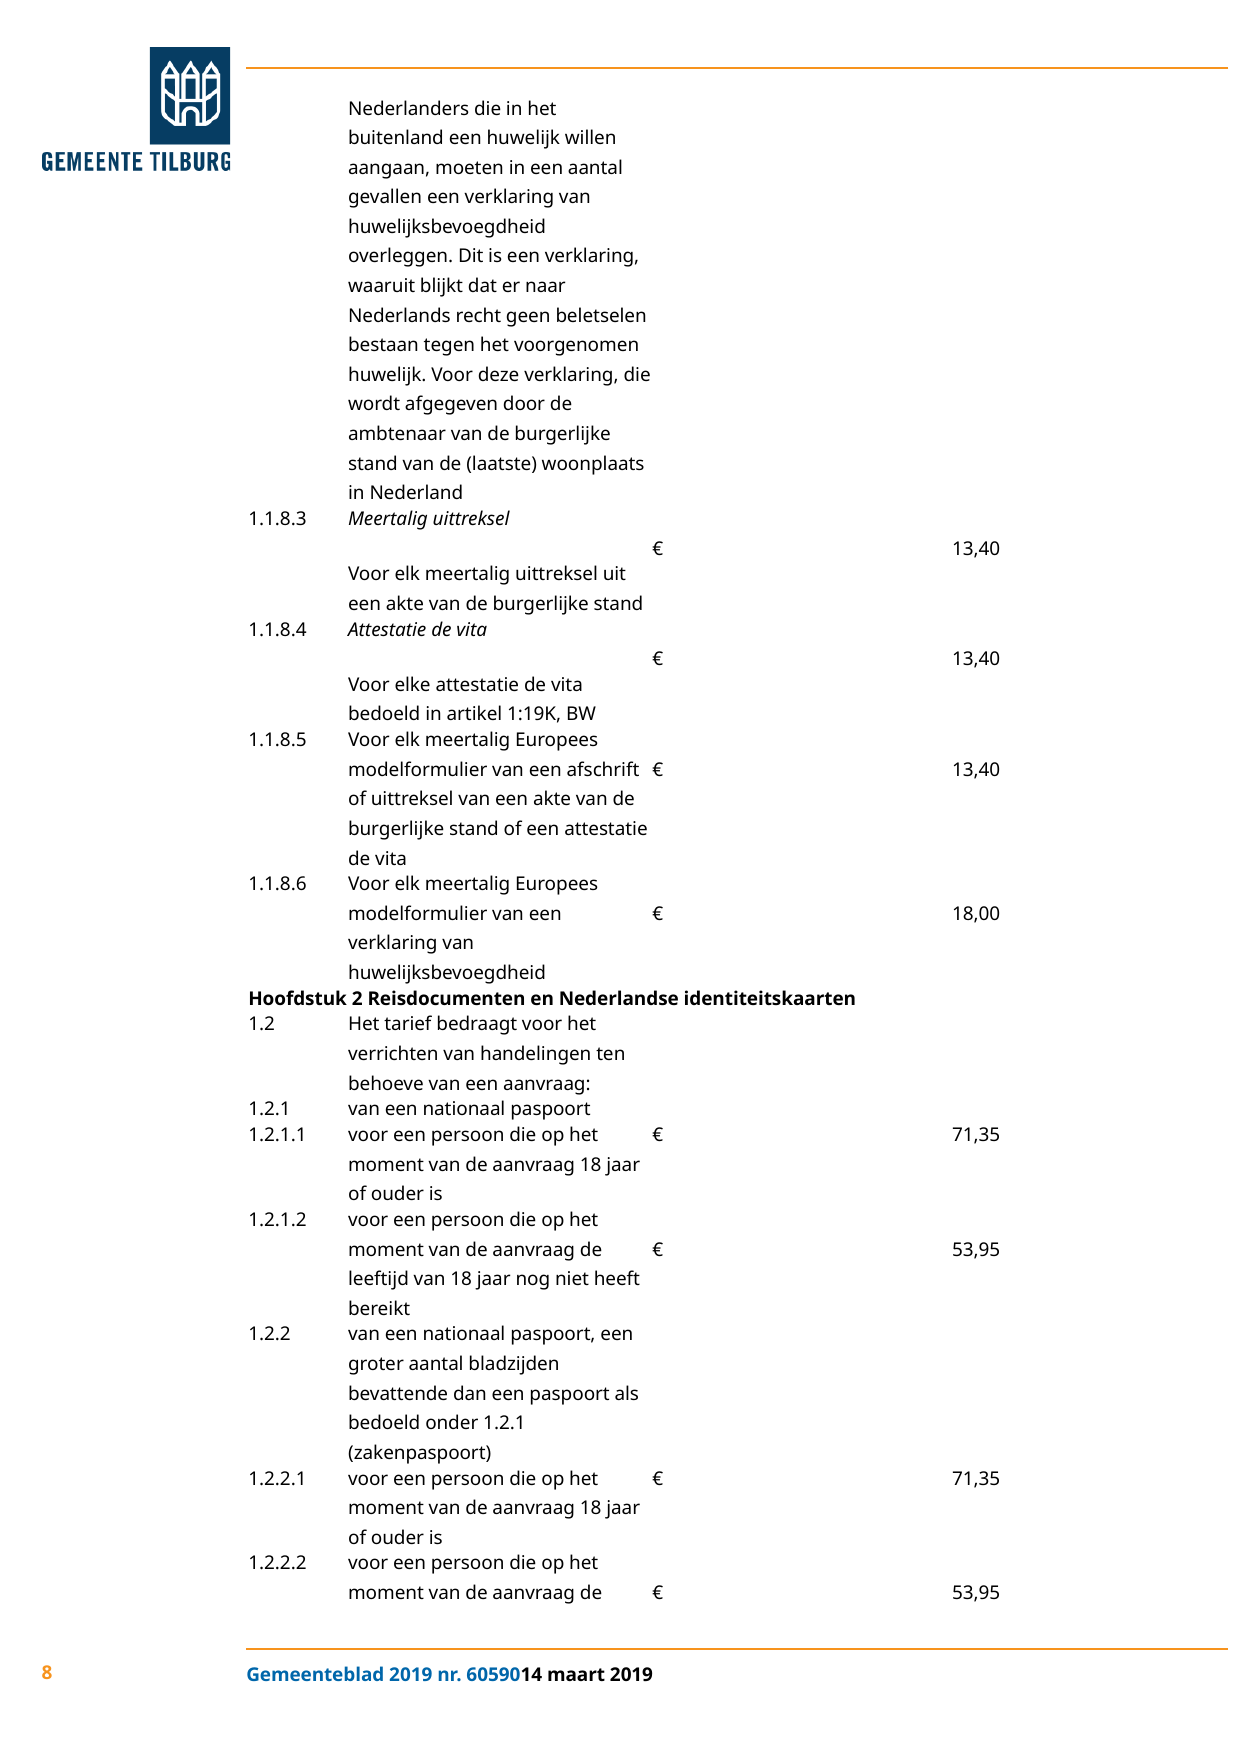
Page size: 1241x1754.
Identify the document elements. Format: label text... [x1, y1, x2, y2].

table_cell € [652, 1550, 952, 1605]
table_cell Voor elk meertalig uittreksel uit een akte van de burgerlijke stand [348, 560, 652, 616]
table_cell [248, 671, 348, 726]
table_cell 1.2.2.1 [248, 1465, 348, 1549]
table_cell Attestatie de vita [348, 616, 652, 671]
table_cell [248, 560, 348, 616]
table_cell Voor elk meertalig Europees modelformulier van een afschrift of uittreksel van een akte van de burgerlijke stand of een attestatie de vita [348, 726, 652, 870]
table_cell 1.2 [248, 1011, 348, 1096]
table_cell € [652, 505, 952, 560]
table_cell 1.2.1.1 [248, 1121, 348, 1206]
table_cell € [652, 616, 952, 671]
table_cell 1.2.1 [248, 1096, 348, 1121]
table_cell [952, 1011, 1152, 1096]
table_cell Hoofdstuk 2 Reisdocumenten en Nederlandse identiteitskaarten [248, 985, 1052, 1011]
table_cell 71,35 [952, 1465, 1152, 1549]
table_cell [652, 560, 952, 616]
table_cell 53,95 [952, 1206, 1152, 1321]
table_cell [248, 95, 348, 505]
table_cell voor een persoon die op het moment van de aanvraag de [348, 1550, 652, 1605]
table_cell [652, 671, 952, 726]
table_cell voor een persoon die op het moment van de aanvraag 18 jaar of ouder is [348, 1465, 652, 1549]
table_cell 13,40 [952, 616, 1152, 671]
table_cell van een nationaal paspoort, een groter aantal bladzijden bevattende dan een paspoort als bedoeld onder 1.2.1 (zakenpaspoort) [348, 1321, 652, 1465]
table_cell 1.1.8.6 [248, 870, 348, 985]
table_cell Voor elk meertalig Europees modelformulier van een verklaring van huwelijksbevoegdheid [348, 870, 652, 985]
table_cell 1.1.8.3 [248, 505, 348, 560]
table_cell € [652, 870, 952, 985]
table_cell 1.2.1.2 [248, 1206, 348, 1321]
table_cell 71,35 [952, 1121, 1152, 1206]
table_cell [952, 560, 1152, 616]
table_cell voor een persoon die op het moment van de aanvraag de leeftijd van 18 jaar nog niet heeft bereikt [348, 1206, 652, 1321]
table_cell [952, 671, 1152, 726]
table_cell Meertalig uittreksel [348, 505, 652, 560]
table_cell 13,40 [952, 505, 1152, 560]
table_cell Voor elke attestatie de vita bedoeld in artikel 1:19K, BW [348, 671, 652, 726]
table_cell [952, 95, 1152, 505]
table_cell 18,00 [952, 870, 1152, 985]
table_cell € [652, 726, 952, 870]
table_cell 1.2.2.2 [248, 1550, 348, 1605]
table_cell voor een persoon die op het moment van de aanvraag 18 jaar of ouder is [348, 1121, 652, 1206]
table_cell Nederlanders die in het buitenland een huwelijk willen aangaan, moeten in een aantal gevallen een verklaring van huwelijksbevoegdheid overleggen. Dit is een verklaring, waaruit blijkt dat er naar Nederlands recht geen beletselen bestaan tegen het voorgenomen huwelijk. Voor deze verklaring, die wordt afgegeven door de ambtenaar van de burgerlijke stand van de (laatste) woonplaats in Nederland [348, 95, 652, 505]
table_cell [652, 1011, 952, 1096]
table_cell [952, 1321, 1152, 1465]
table_cell € [652, 1121, 952, 1206]
table_cell [652, 1321, 952, 1465]
table_cell Het tarief bedraagt voor het verrichten van handelingen ten behoeve van een aanvraag: [348, 1011, 652, 1096]
table_cell [652, 1096, 952, 1121]
table_cell 13,40 [952, 726, 1152, 870]
table_cell 53,95 [952, 1550, 1152, 1605]
table_cell 1.1.8.5 [248, 726, 348, 870]
table_cell € [652, 1206, 952, 1321]
table_cell 1.2.2 [248, 1321, 348, 1465]
table_cell [652, 95, 952, 505]
table_cell van een nationaal paspoort [348, 1096, 652, 1121]
table_cell € [652, 1465, 952, 1549]
table_cell 1.1.8.4 [248, 616, 348, 671]
picture [41, 47, 231, 172]
table_cell [952, 1096, 1152, 1121]
